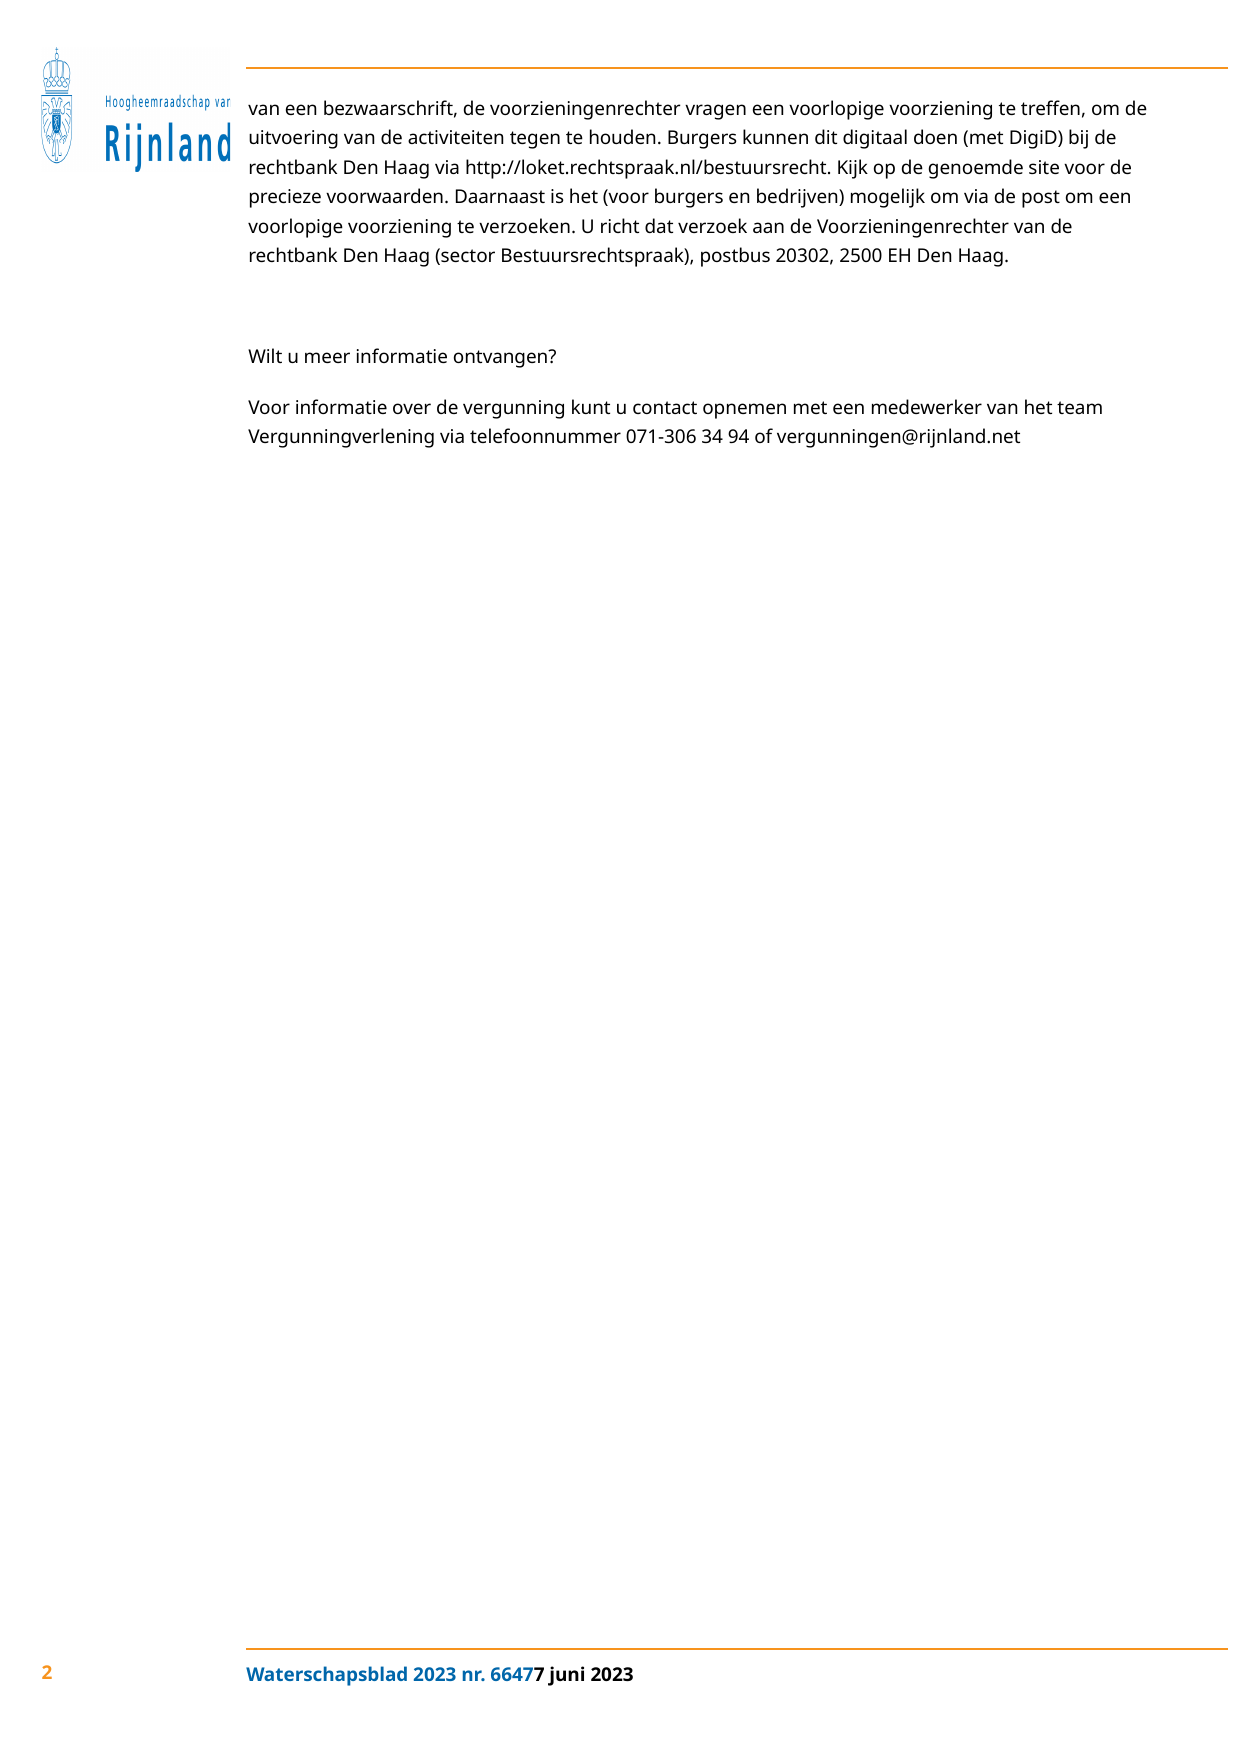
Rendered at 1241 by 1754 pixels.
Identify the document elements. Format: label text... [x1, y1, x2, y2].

text Voor informatie over de vergunning kunt u contact opnemen met een medewerker van het team Vergunningverlening via telefoonnummer 071-306 34 94 of vergunningen@rijnland.net [248, 394, 1152, 449]
text Wilt u meer informatie ontvangen? [248, 343, 1152, 369]
text van een bezwaarschrift, de voorzieningenrechter vragen een voorlopige voorziening te treffen, om de uitvoering van de activiteiten tegen te houden. Burgers kunnen dit digitaal doen (met DigiD) bij de rechtbank Den Haag via http://loket.rechtspraak.nl/bestuursrecht. Kijk op de genoemde site voor de precieze voorwaarden. Daarnaast is het (voor burgers en bedrijven) mogelijk om via de post om een voorlopige voorziening te verzoeken. U richt dat verzoek aan de Voorzieningenrechter van de rechtbank Den Haag (sector Bestuursrechtspraak), postbus 20302, 2500 EH Den Haag. [248, 95, 1152, 268]
picture [41, 47, 231, 172]
